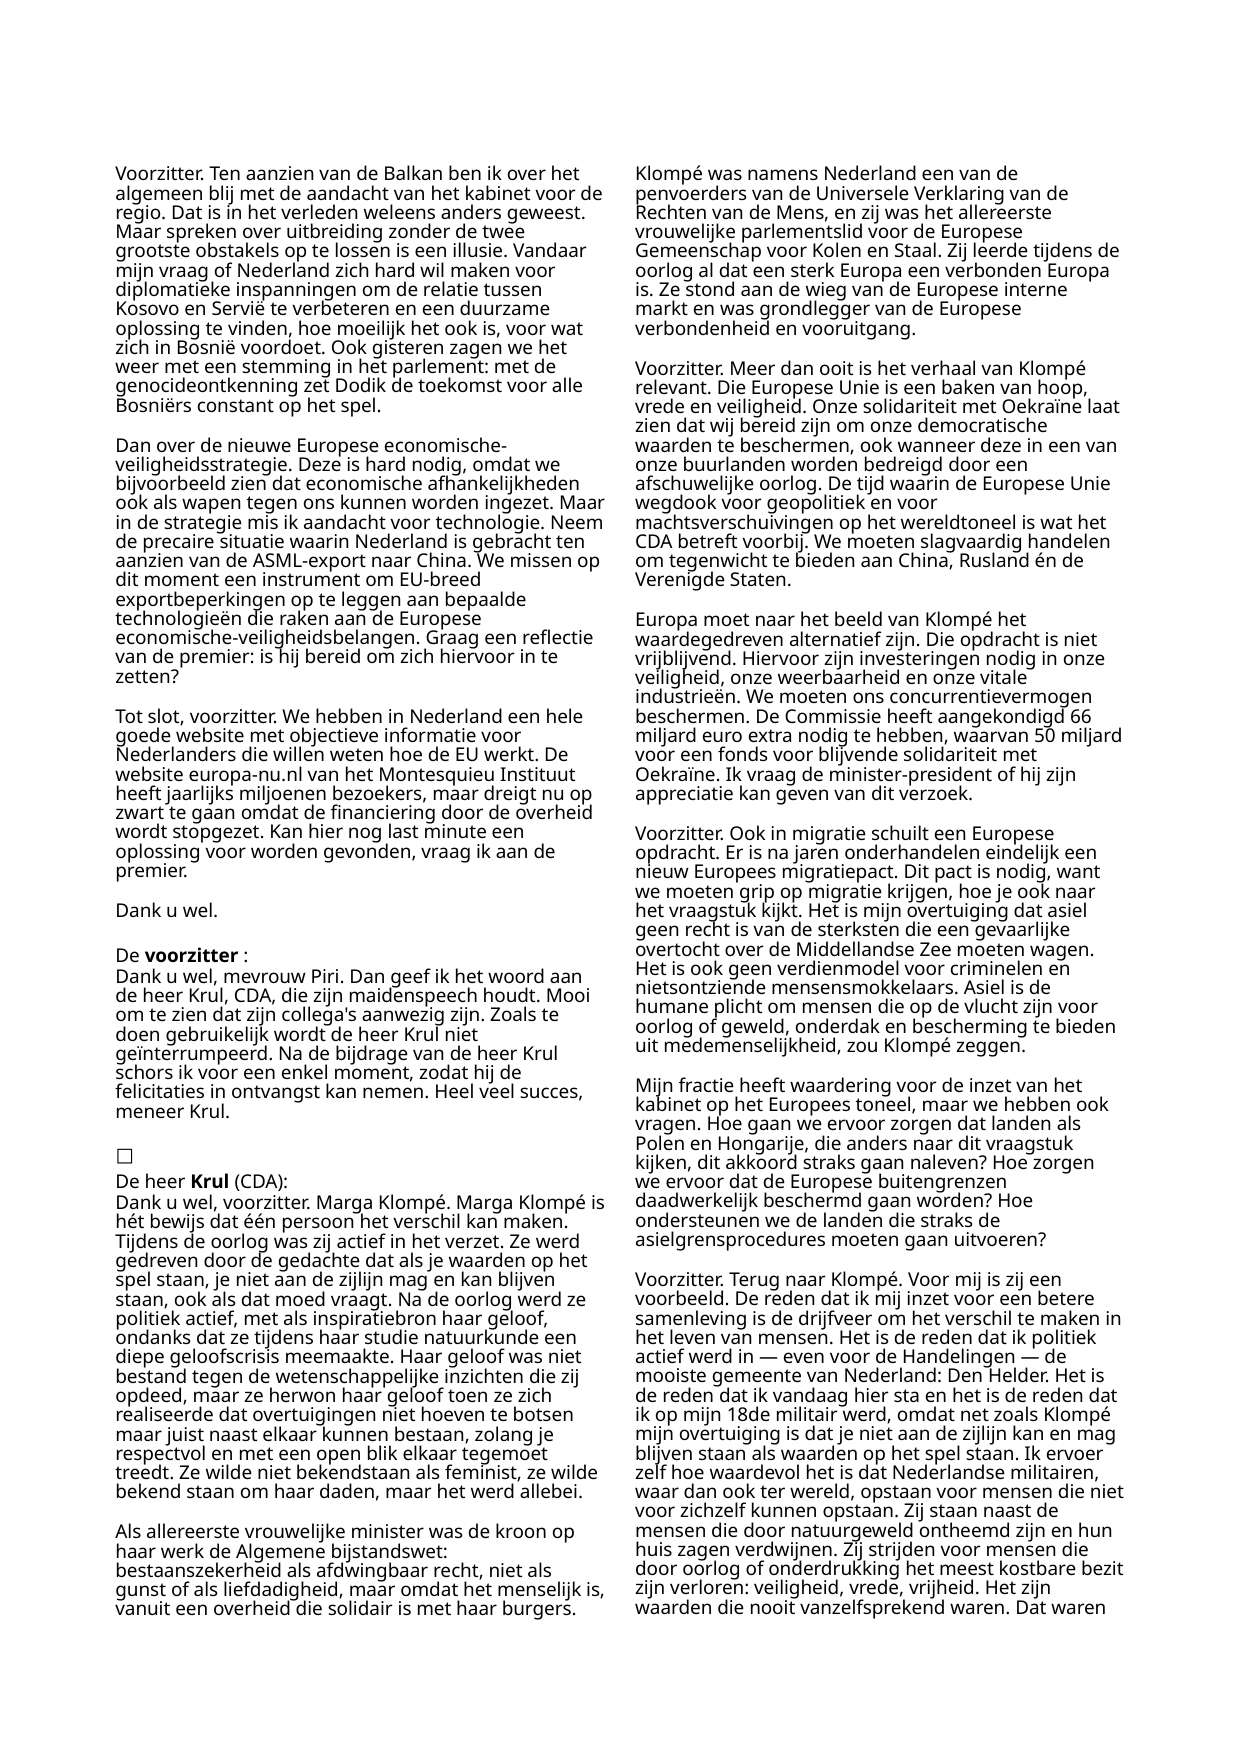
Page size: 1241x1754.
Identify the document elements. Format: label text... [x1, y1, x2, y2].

text Dank u wel, mevrouw Piri. Dan geef ik het woord aan de heer Krul, CDA, die zijn maidenspeech houdt. Mooi om te zien dat zijn collega's aanwezig zijn. Zoals te doen gebruikelijk wordt de heer Krul niet geïnterrumpeerd. Na de bijdrage van de heer Krul schors ik voor een enkel moment, zodat hij de felicitaties in ontvangst kan nemen. Heel veel succes, meneer Krul. [115, 968, 605, 1122]
text Dank u wel. [115, 902, 605, 921]
text De heer Krul (CDA): [115, 1168, 605, 1194]
text Mijn fractie heeft waardering voor de inzet van het kabinet op het Europees toneel, maar we hebben ook vragen. Hoe gaan we ervoor zorgen dat landen als Polen en Hongarije, die anders naar dit vraagstuk kijken, dit akkoord straks gaan naleven? Hoe zorgen we ervoor dat de Europese buitengrenzen daadwerkelijk beschermd gaan worden? Hoe ondersteunen we de landen die straks de asielgrensprocedures moeten gaan uitvoeren? [635, 1077, 1125, 1250]
text Voorzitter. Ten aanzien van de Balkan ben ik over het algemeen blij met de aandacht van het kabinet voor de regio. Dat is in het verleden weleens anders geweest. Maar spreken over uitbreiding zonder de twee grootste obstakels op te lossen is een illusie. Vandaar mijn vraag of Nederland zich hard wil maken voor diplomatieke inspanningen om de relatie tussen Kosovo en Servië te verbeteren en een duurzame oplossing te vinden, hoe moeilijk het ook is, voor wat zich in Bosnië voordoet. Ook gisteren zagen we het weer met een stemming in het parlement: met de genocideontkenning zet Dodik de toekomst voor alle Bosniërs constant op het spel. [115, 165, 605, 416]
text Voorzitter. Ook in migratie schuilt een Europese opdracht. Er is na jaren onderhandelen eindelijk een nieuw Europees migratiepact. Dit pact is nodig, want we moeten grip op migratie krijgen, hoe je ook naar het vraagstuk kijkt. Het is mijn overtuiging dat asiel geen recht is van de sterksten die een gevaarlijke overtocht over de Middellandse Zee moeten wagen. Het is ook geen verdienmodel voor criminelen en nietsontziende mensensmokkelaars. Asiel is de humane plicht om mensen die op de vlucht zijn voor oorlog of geweld, onderdak en bescherming te bieden uit medemenselijkheid, zou Klompé zeggen. [635, 825, 1125, 1056]
text Dan over de nieuwe Europese economische-veiligheidsstrategie. Deze is hard nodig, omdat we bijvoorbeeld zien dat economische afhankelijkheden ook als wapen tegen ons kunnen worden ingezet. Maar in de strategie mis ik aandacht voor technologie. Neem de precaire situatie waarin Nederland is gebracht ten aanzien van de ASML-export naar China. We missen op dit moment een instrument om EU-breed exportbeperkingen op te leggen aan bepaalde technologieën die raken aan de Europese economische-veiligheidsbelangen. Graag een reflectie van de premier: is hij bereid om zich hiervoor in te zetten? [115, 437, 605, 687]
text Als allereerste vrouwelijke minister was de kroon op haar werk de Algemene bijstandswet: bestaanszekerheid als afdwingbaar recht, niet als gunst of als liefdadigheid, maar omdat het menselijk is, vanuit een overheid die solidair is met haar burgers. [115, 1523, 605, 1620]
text ⬜ [115, 1143, 605, 1168]
text Voorzitter. Meer dan ooit is het verhaal van Klompé relevant. Die Europese Unie is een baken van hoop, vrede en veiligheid. Onze solidariteit met Oekraïne laat zien dat wij bereid zijn om onze democratische waarden te beschermen, ook wanneer deze in een van onze buurlanden worden bedreigd door een afschuwelijke oorlog. De tijd waarin de Europese Unie wegdook voor geopolitiek en voor machtsverschuivingen op het wereldtoneel is wat het CDA betreft voorbij. We moeten slagvaardig handelen om tegenwicht te bieden aan China, Rusland én de Verenigde Staten. [635, 359, 1125, 591]
text Klompé was namens Nederland een van de penvoerders van de Universele Verklaring van de Rechten van de Mens, en zij was het allereerste vrouwelijke parlementslid voor de Europese Gemeenschap voor Kolen en Staal. Zij leerde tijdens de oorlog al dat een sterk Europa een verbonden Europa is. Ze stond aan de wieg van de Europese interne markt en was grondlegger van de Europese verbondenheid en vooruitgang. [635, 165, 1125, 339]
text De voorzitter : [115, 942, 605, 968]
text Dank u wel, voorzitter. Marga Klompé. Marga Klompé is hét bewijs dat één persoon het verschil kan maken. Tijdens de oorlog was zij actief in het verzet. Ze werd gedreven door de gedachte dat als je waarden op het spel staan, je niet aan de zijlijn mag en kan blijven staan, ook als dat moed vraagt. Na de oorlog werd ze politiek actief, met als inspiratiebron haar geloof, ondanks dat ze tijdens haar studie natuurkunde een diepe geloofscrisis meemaakte. Haar geloof was niet bestand tegen de wetenschappelijke inzichten die zij opdeed, maar ze herwon haar geloof toen ze zich realiseerde dat overtuigingen niet hoeven te botsen maar juist naast elkaar kunnen bestaan, zolang je respectvol en met een open blik elkaar tegemoet treedt. Ze wilde niet bekendstaan als feminist, ze wilde bekend staan om haar daden, maar het werd allebei. [115, 1194, 605, 1503]
text Voorzitter. Terug naar Klompé. Voor mij is zij een voorbeeld. De reden dat ik mij inzet voor een betere samenleving is de drijfveer om het verschil te maken in het leven van mensen. Het is de reden dat ik politiek actief werd in — even voor de Handelingen — de mooiste gemeente van Nederland: Den Helder. Het is de reden dat ik vandaag hier sta en het is de reden dat ik op mijn 18de militair werd, omdat net zoals Klompé mijn overtuiging is dat je niet aan de zijlijn kan en mag blijven staan als waarden op het spel staan. Ik ervoer zelf hoe waardevol het is dat Nederlandse militairen, waar dan ook ter wereld, opstaan voor mensen die niet voor zichzelf kunnen opstaan. Zij staan naast de mensen die door natuurgeweld ontheemd zijn en hun huis zagen verdwijnen. Zij strijden voor mensen die door oorlog of onderdrukking het meest kostbare bezit zijn verloren: veiligheid, vrede, vrijheid. Het zijn waarden die nooit vanzelfsprekend waren. Dat waren [635, 1271, 1125, 1618]
text Tot slot, voorzitter. We hebben in Nederland een hele goede website met objectieve informatie voor Nederlanders die willen weten hoe de EU werkt. De website europa-nu.nl van het Montesquieu Instituut heeft jaarlijks miljoenen bezoekers, maar dreigt nu op zwart te gaan omdat de financiering door de overheid wordt stopgezet. Kan hier nog last minute een oplossing voor worden gevonden, vraag ik aan de premier. [115, 708, 605, 881]
text Europa moet naar het beeld van Klompé het waardegedreven alternatief zijn. Die opdracht is niet vrijblijvend. Hiervoor zijn investeringen nodig in onze veiligheid, onze weerbaarheid en onze vitale industrieën. We moeten ons concurrentievermogen beschermen. De Commissie heeft aangekondigd 66 miljard euro extra nodig te hebben, waarvan 50 miljard voor een fonds voor blijvende solidariteit met Oekraïne. Ik vraag de minister-president of hij zijn appreciatie kan geven van dit verzoek. [635, 611, 1125, 804]
